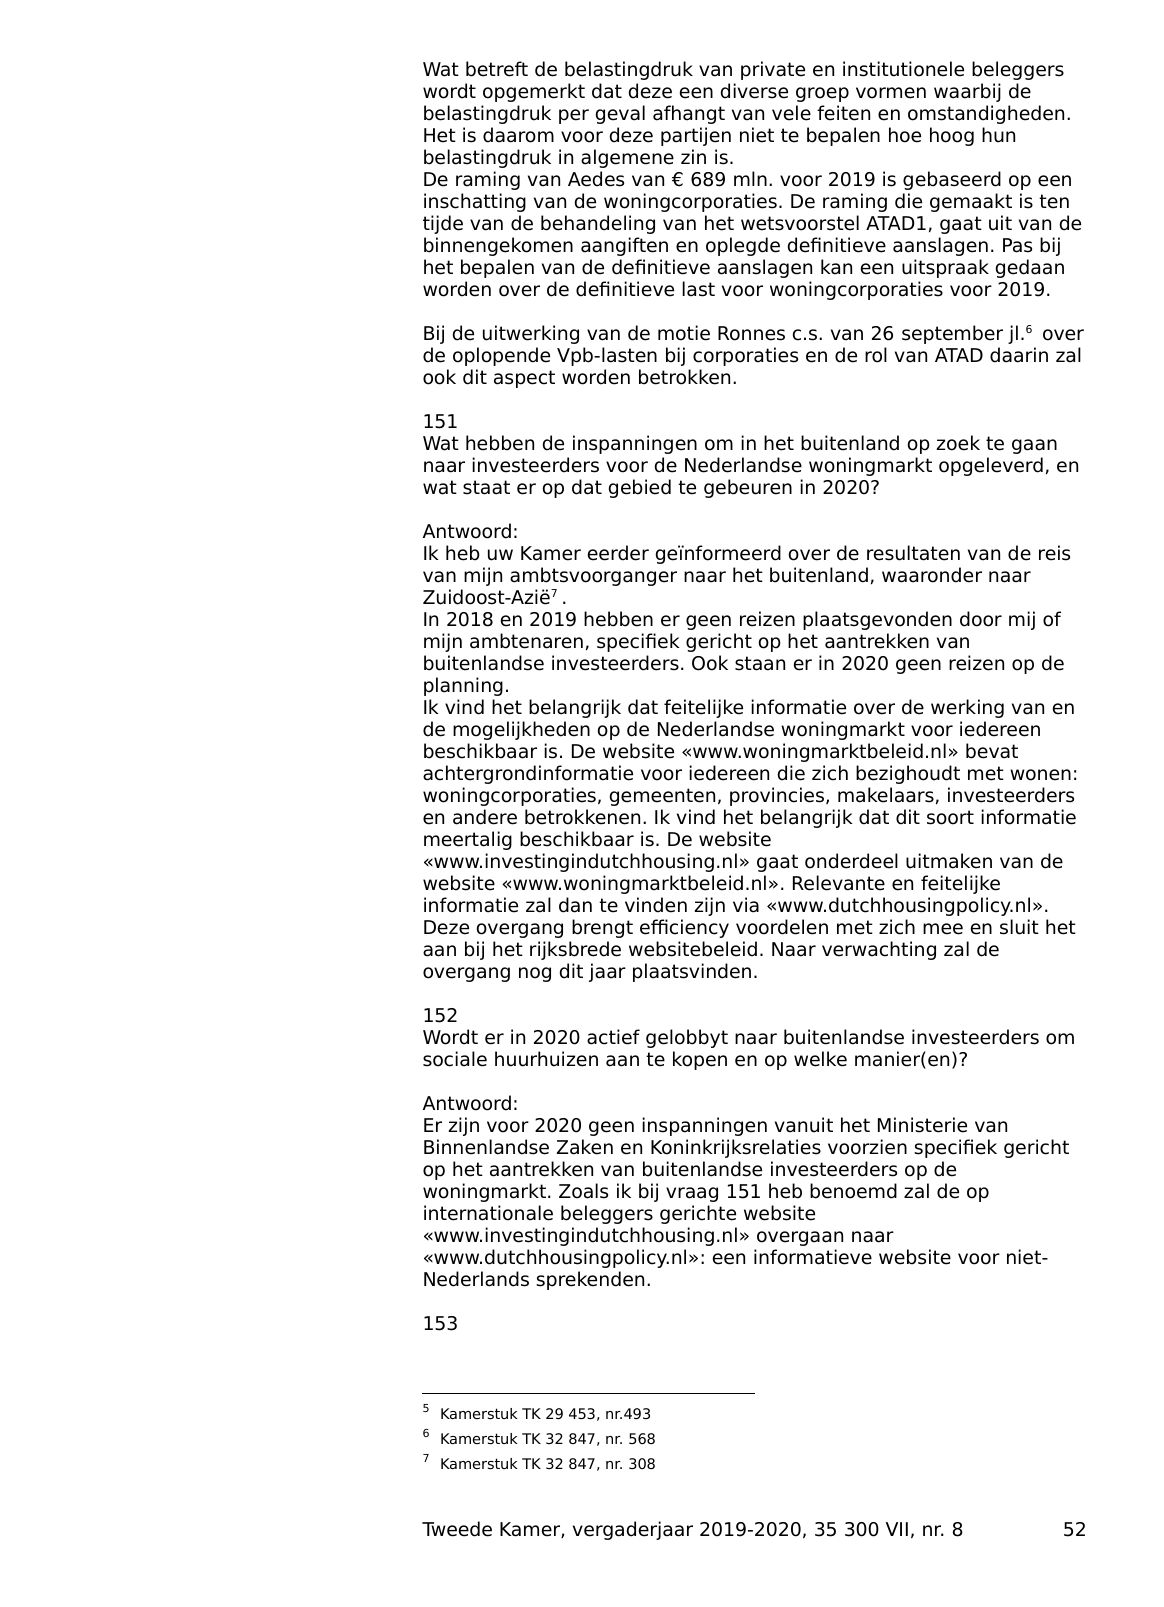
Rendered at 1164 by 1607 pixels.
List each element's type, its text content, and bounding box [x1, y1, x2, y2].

text Bij de uitwerking van de motie Ronnes c.s. van 26 september jl. over de oplopende Vpb-lasten bij corporaties en de rol van ATAD daarin zal ook dit aspect worden betrokken. [422, 323, 1087, 389]
text Wordt er in 2020 actief gelobbyt naar buitenlandse investeerders om sociale huurhuizen aan te kopen en op welke manier(en)? [422, 1027, 1087, 1071]
text De raming van Aedes van € 689 mln. voor 2019 is gebaseerd op een inschatting van de woningcorporaties. De raming die gemaakt is ten tijde van de behandeling van het wetsvoorstel ATAD1, gaat uit van de binnengekomen aangiften en oplegde definitieve aanslagen. Pas bij het bepalen van de definitieve aanslagen kan een uitspraak gedaan worden over de definitieve last voor woningcorporaties voor 2019. [422, 169, 1087, 301]
text 151 [422, 411, 1087, 433]
text Antwoord: [422, 1093, 1087, 1115]
text In 2018 en 2019 hebben er geen reizen plaatsgevonden door mij of mijn ambtenaren, specifiek gericht op het aantrekken van buitenlandse investeerders. Ook staan er in 2020 geen reizen op de planning. [422, 609, 1087, 697]
text Antwoord: [422, 521, 1087, 543]
text Kamerstuk TK 32 847, nr. 308 [422, 1452, 1087, 1474]
text Ik heb uw Kamer eerder geïnformeerd over de resultaten van de reis van mijn ambtsvoorganger naar het buitenland, waaronder naar Zuidoost-Azië. [422, 543, 1087, 609]
text Er zijn voor 2020 geen inspanningen vanuit het Ministerie van Binnenlandse Zaken en Koninkrijksrelaties voorzien specifiek gericht op het aantrekken van buitenlandse investeerders op de woningmarkt. Zoals ik bij vraag 151 heb benoemd zal de op internationale beleggers gerichte website «www.investingindutchhousing.nl» overgaan naar «www.dutchhousingpolicy.nl»: een informatieve website voor niet-Nederlands sprekenden. [422, 1115, 1087, 1291]
text 152 [422, 1005, 1087, 1027]
text 153 [422, 1313, 1087, 1335]
text Kamerstuk TK 29 453, nr.493 [422, 1402, 1087, 1424]
text Wat hebben de inspanningen om in het buitenland op zoek te gaan naar investeerders voor de Nederlandse woningmarkt opgeleverd, en wat staat er op dat gebied te gebeuren in 2020? [422, 433, 1087, 499]
text Wat betreft de belastingdruk van private en institutionele beleggers wordt opgemerkt dat deze een diverse groep vormen waarbij de belastingdruk per geval afhangt van vele feiten en omstandigheden. Het is daarom voor deze partijen niet te bepalen hoe hoog hun belastingdruk in algemene zin is. [422, 59, 1087, 169]
text Ik vind het belangrijk dat feitelijke informatie over de werking van en de mogelijkheden op de Nederlandse woningmarkt voor iedereen beschikbaar is. De website «www.woningmarktbeleid.nl» bevat achtergrondinformatie voor iedereen die zich bezighoudt met wonen: woningcorporaties, gemeenten, provincies, makelaars, investeerders en andere betrokkenen. Ik vind het belangrijk dat dit soort informatie meertalig beschikbaar is. De website «www.investingindutchhousing.nl» gaat onderdeel uitmaken van de website «www.woningmarktbeleid.nl». Relevante en feitelijke informatie zal dan te vinden zijn via «www.dutchhousingpolicy.nl». Deze overgang brengt efficiency voordelen met zich mee en sluit het aan bij het rijksbrede websitebeleid. Naar verwachting zal de overgang nog dit jaar plaatsvinden. [422, 697, 1087, 983]
text Kamerstuk TK 32 847, nr. 568 [422, 1427, 1087, 1449]
